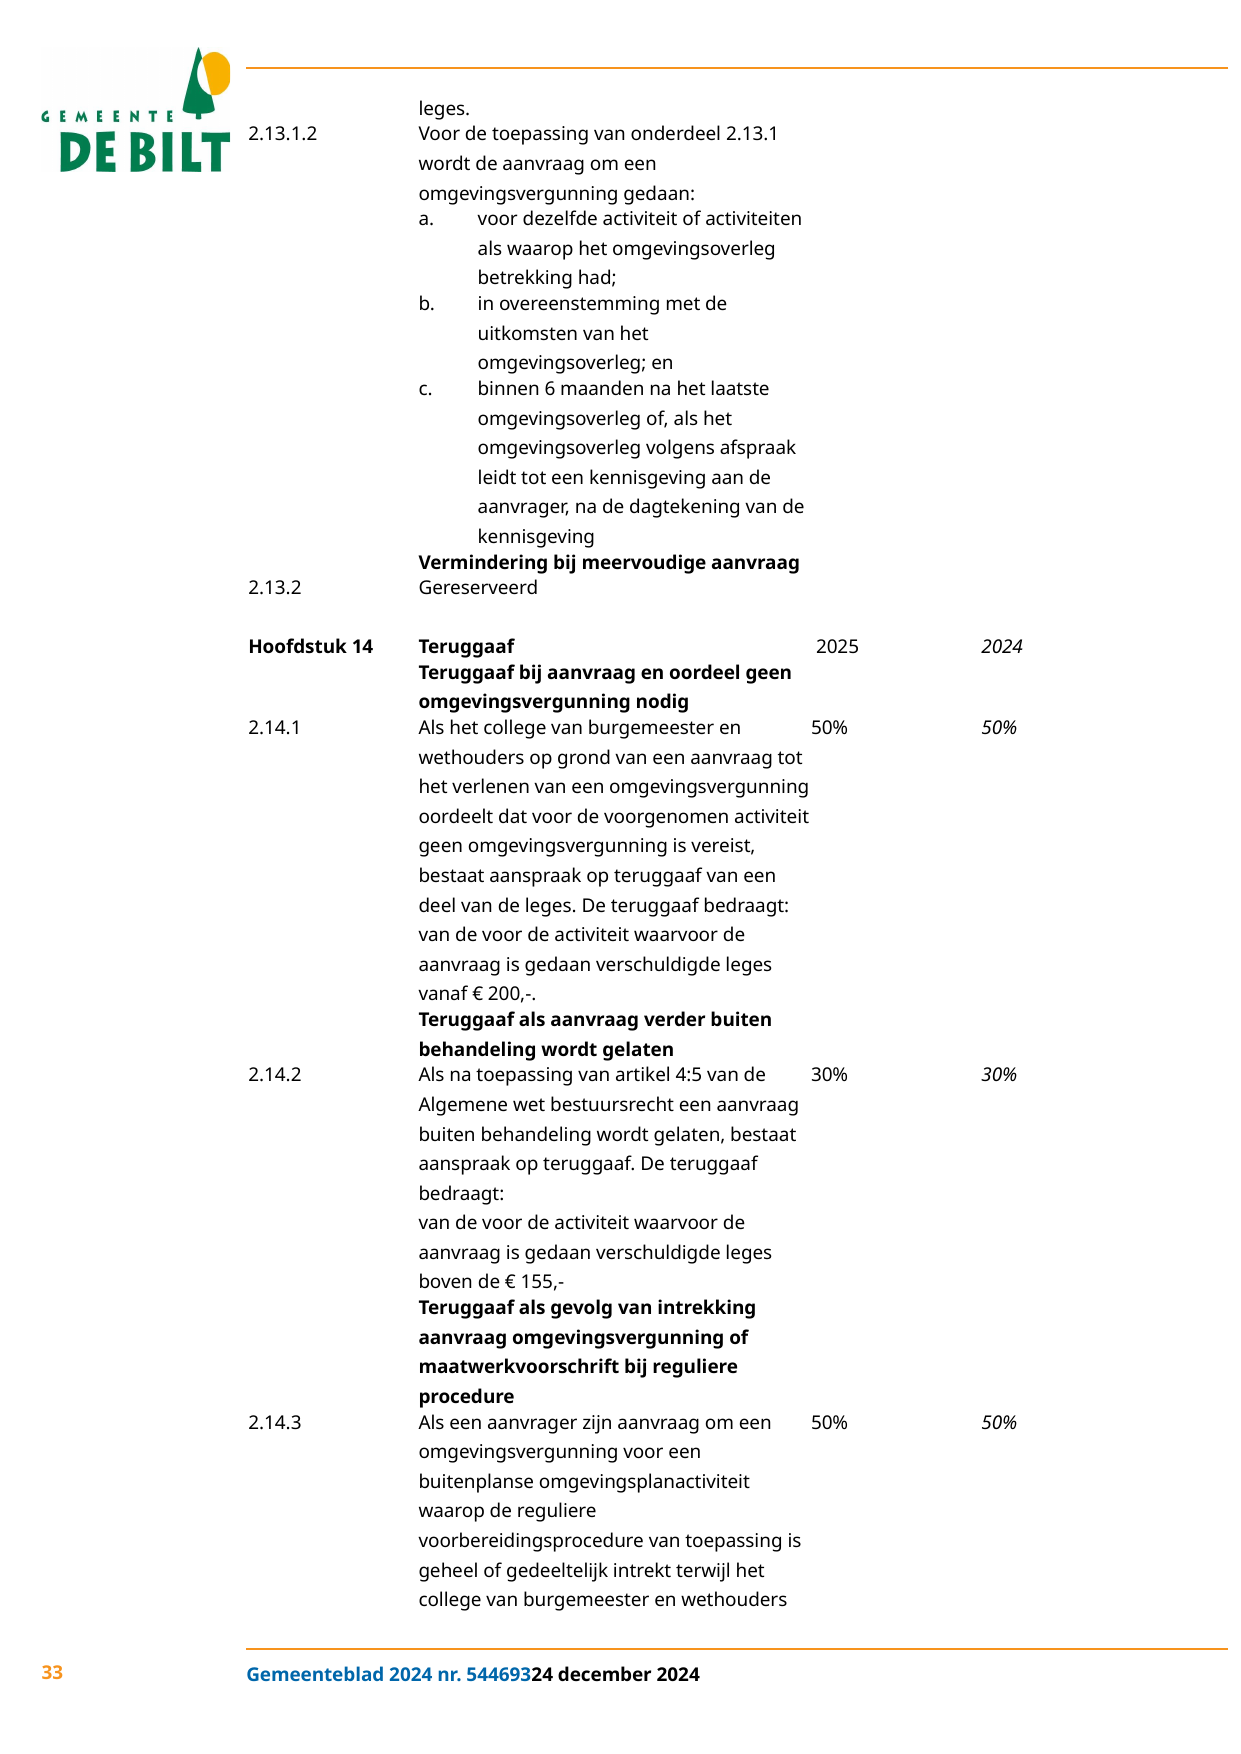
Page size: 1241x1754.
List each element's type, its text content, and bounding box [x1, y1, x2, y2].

table_cell [811, 549, 981, 574]
table_cell [248, 205, 418, 290]
table_cell [248, 549, 418, 574]
table_header Teruggaaf [418, 633, 811, 659]
table_cell [981, 205, 1152, 290]
table_cell [811, 290, 981, 375]
table_cell [981, 1006, 1152, 1062]
picture [41, 47, 231, 172]
table_cell [981, 121, 1152, 205]
table_header 2025 [811, 633, 981, 659]
table_cell [811, 575, 981, 600]
table_cell [811, 375, 981, 549]
table_cell 50% [811, 714, 981, 1006]
table_cell Gereserveerd [418, 575, 811, 600]
table_cell [248, 375, 418, 549]
table_cell Teruggaaf als gevolg van intrekking aanvraag omgevingsvergunning of maatwerkvoorschrift bij reguliere procedure [418, 1294, 811, 1409]
table_cell [981, 95, 1152, 121]
table_cell 2.13.2 [248, 575, 418, 600]
table_cell [981, 575, 1152, 600]
table_cell voor dezelfde activiteit of activiteiten als waarop het omgevingsoverleg betrekking had; [418, 205, 811, 290]
table_cell [248, 1294, 418, 1409]
table_cell 2.13.1.2 [248, 121, 418, 205]
table_cell [811, 659, 981, 714]
table_cell [981, 290, 1152, 375]
table_cell in overeenstemming met de uitkomsten van het omgevingsoverleg; en [418, 290, 811, 375]
table_cell Voor de toepassing van onderdeel 2.13.1 wordt de aanvraag om een omgevingsvergunning gedaan: [418, 121, 811, 205]
table_cell Teruggaaf als aanvraag verder buiten behandeling wordt gelaten [418, 1006, 811, 1062]
table_cell 2.14.3 [248, 1409, 418, 1612]
table_cell [248, 1006, 418, 1062]
table_cell [811, 1006, 981, 1062]
table_cell Teruggaaf bij aanvraag en oordeel geen omgevingsvergunning nodig [418, 659, 811, 714]
table_cell leges. [418, 95, 811, 121]
table_cell [248, 95, 418, 121]
table_cell binnen 6 maanden na het laatste omgevingsoverleg of, als het omgevingsoverleg volgens afspraak leidt tot een kennisgeving aan de aanvrager, na de dagtekening van de kennisgeving [418, 375, 811, 549]
table_cell 50% [811, 1409, 981, 1612]
table_cell [248, 290, 418, 375]
table_header Hoofdstuk 14 [248, 633, 418, 659]
table_cell [811, 1294, 981, 1409]
table_cell [981, 375, 1152, 549]
table_cell [981, 659, 1152, 714]
table_cell 50% [981, 1409, 1152, 1612]
table_cell Als het college van burgemeester en wethouders op grond van een aanvraag tot het verlenen van een omgevingsvergunning oordeelt dat voor de voorgenomen activiteit geen omgevingsvergunning is vereist, bestaat aanspraak op teruggaaf van een deel van de leges. De teruggaaf bedraagt: van de voor de activiteit waarvoor de aanvraag is gedaan verschuldigde leges vanaf € 200,-. [418, 714, 811, 1006]
table_cell 30% [811, 1062, 981, 1294]
table_cell [981, 1294, 1152, 1409]
table_cell 30% [981, 1062, 1152, 1294]
table_cell Als een aanvrager zijn aanvraag om een omgevingsvergunning voor een buitenplanse omgevingsplanactiviteit waarop de reguliere voorbereidingsprocedure van toepassing is geheel of gedeeltelijk intrekt terwijl het college van burgemeester en wethouders [418, 1409, 811, 1612]
table_cell 2.14.2 [248, 1062, 418, 1294]
table_cell 50% [981, 714, 1152, 1006]
table_cell 2.14.1 [248, 714, 418, 1006]
table_cell [811, 205, 981, 290]
table_cell Vermindering bij meervoudige aanvraag [418, 549, 811, 574]
table_cell [811, 121, 981, 205]
table_cell [811, 95, 981, 121]
table_header 2024 [981, 633, 1152, 659]
table_cell [981, 549, 1152, 574]
table_cell Als na toepassing van artikel 4:5 van de Algemene wet bestuursrecht een aanvraag buiten behandeling wordt gelaten, bestaat aanspraak op teruggaaf. De teruggaaf bedraagt: van de voor de activiteit waarvoor de aanvraag is gedaan verschuldigde leges boven de € 155,- [418, 1062, 811, 1294]
table_cell [248, 659, 418, 714]
